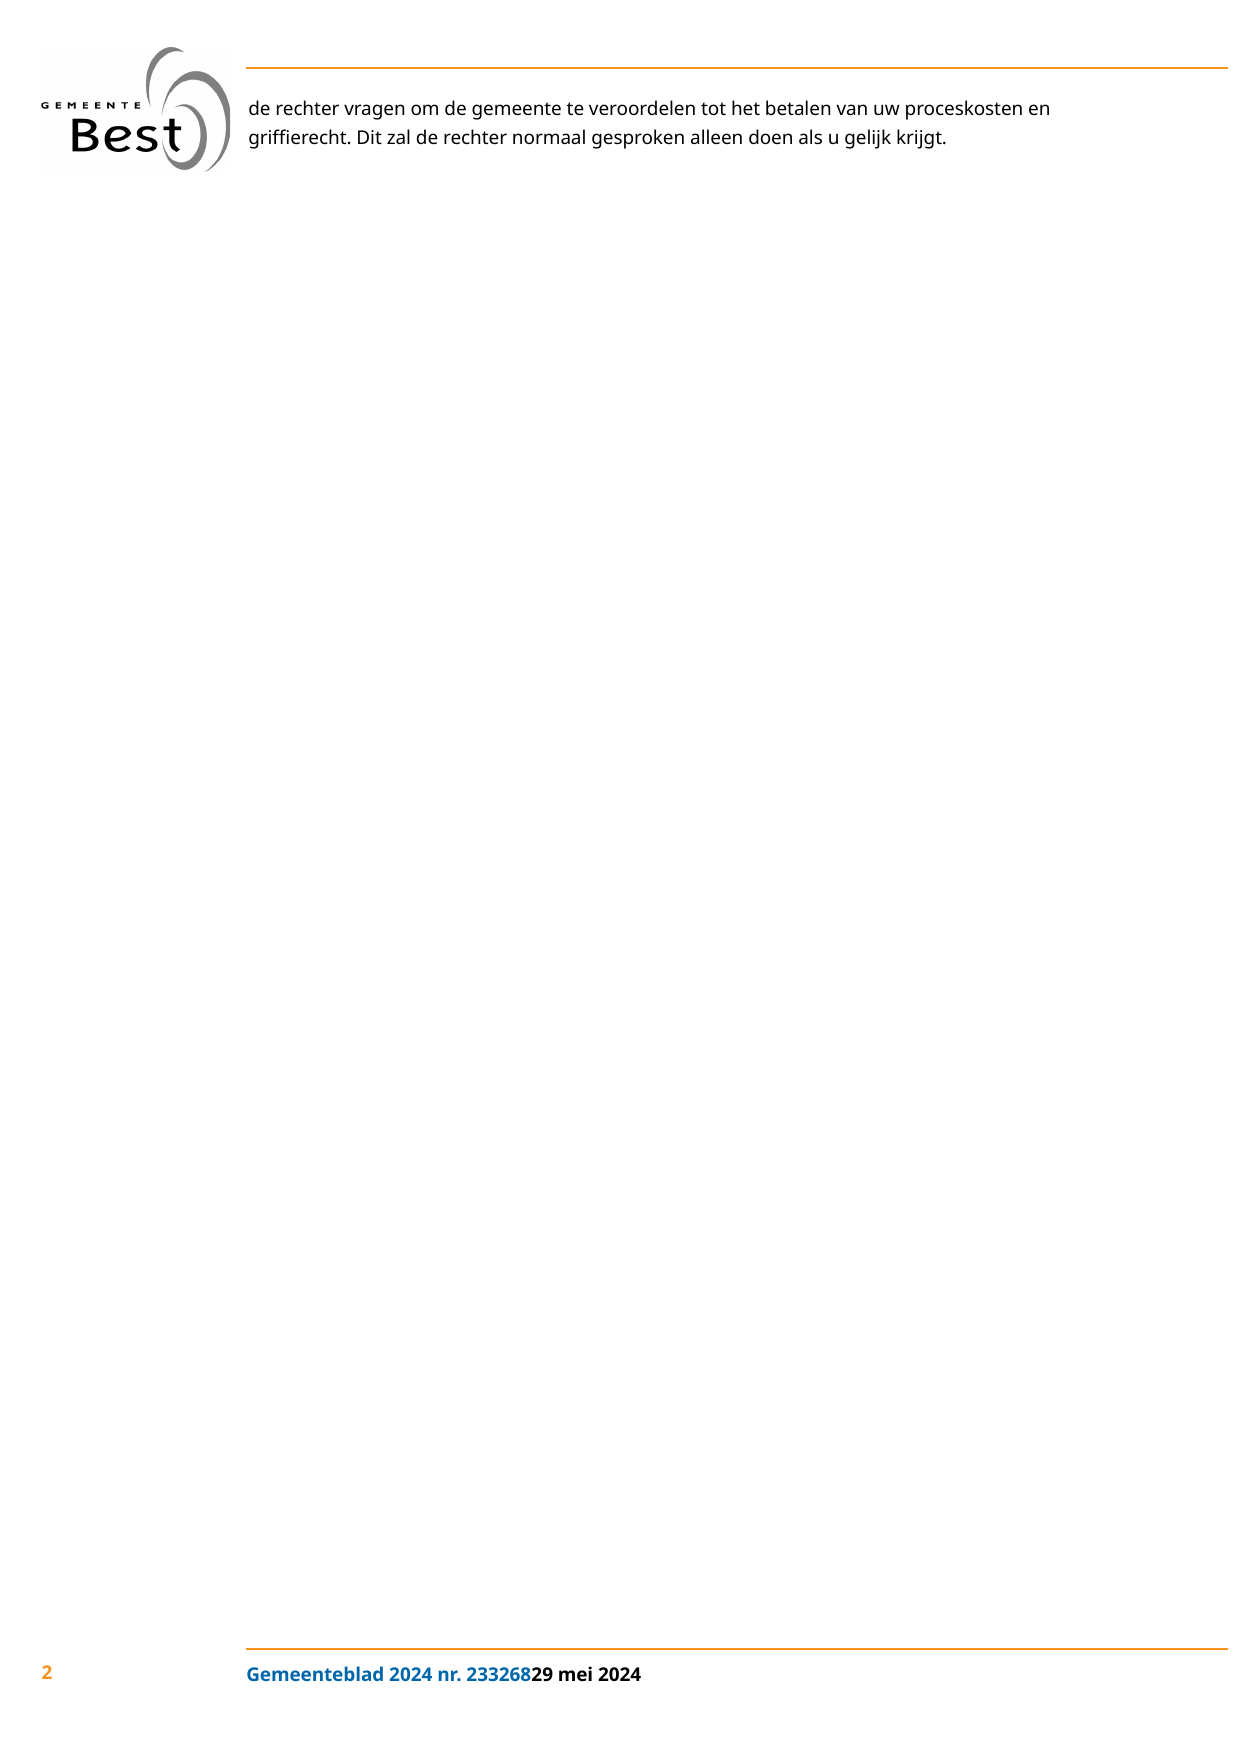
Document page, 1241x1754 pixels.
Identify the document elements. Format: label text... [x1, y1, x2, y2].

text de rechter vragen om de gemeente te veroordelen tot het betalen van uw proceskosten en griffierecht. Dit zal de rechter normaal gesproken alleen doen als u gelijk krijgt. [248, 95, 1152, 150]
picture [41, 47, 231, 172]
